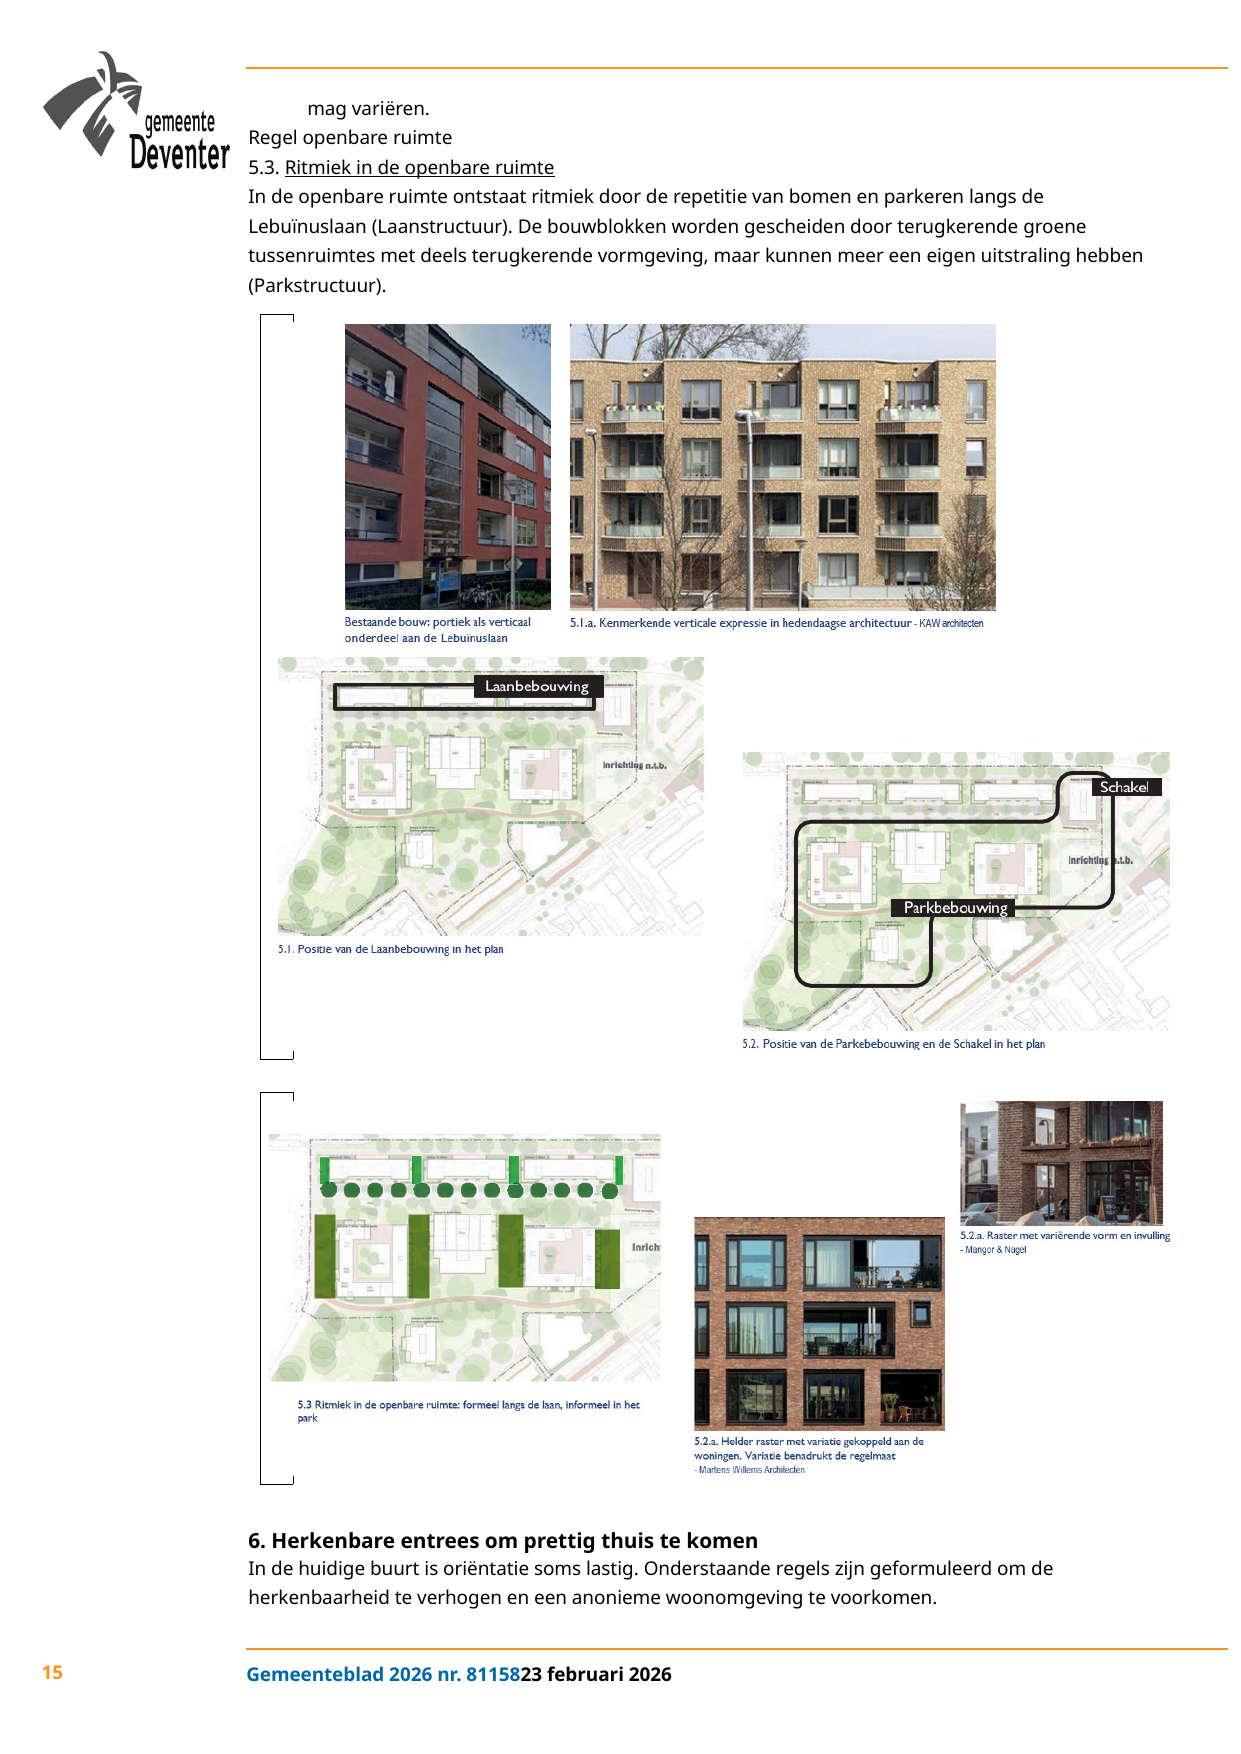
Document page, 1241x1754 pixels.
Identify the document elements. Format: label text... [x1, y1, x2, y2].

text 6. Herkenbare entrees om prettig thuis te komen [248, 1526, 1152, 1555]
text In de huidige buurt is oriëntatie soms lastig. Onderstaande regels zijn geformuleerd om de herkenbaarheid te verhogen en een anonieme woonomgeving te voorkomen. [248, 1555, 1152, 1610]
list mag variëren. [248, 95, 1152, 121]
text 5.3. Ritmiek in de openbare ruimte [248, 154, 1152, 180]
picture [268, 322, 1173, 1051]
picture [268, 1101, 1173, 1476]
picture [41, 47, 231, 172]
text Regel openbare ruimte [248, 124, 1152, 150]
text In de openbare ruimte ontstaat ritmiek door de repetitie van bomen en parkeren langs de Lebuïnuslaan (Laanstructuur). De bouwblokken worden gescheiden door terugkerende groene tussenruimtes met deels terugkerende vormgeving, maar kunnen meer een eigen uitstraling hebben (Parkstructuur). [248, 183, 1152, 298]
